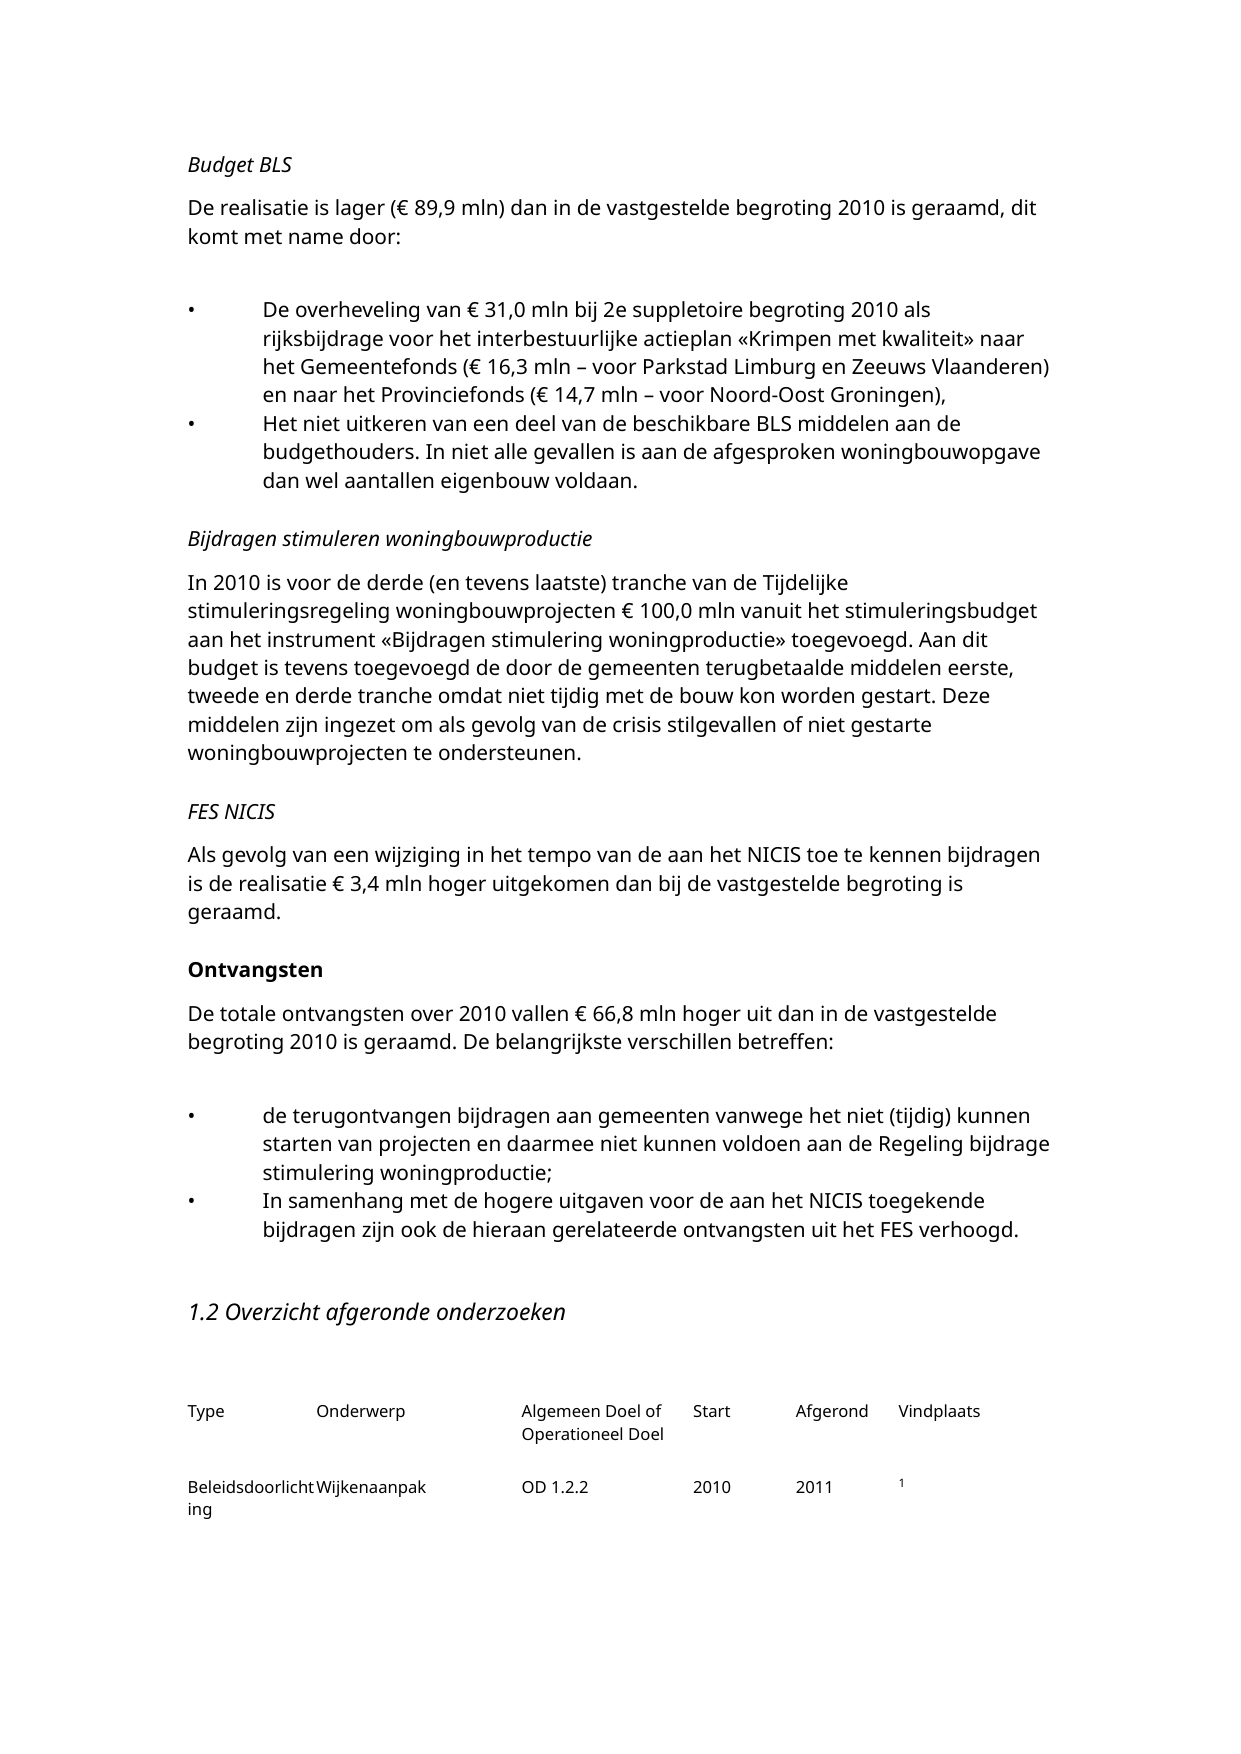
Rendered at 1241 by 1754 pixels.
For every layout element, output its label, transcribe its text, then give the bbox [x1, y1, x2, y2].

table_cell OD 1.2.2 [521, 1475, 693, 1551]
text Budget BLS [187, 150, 1053, 178]
table_cell 2011 [796, 1475, 898, 1551]
table_cell Beleidsdoorlichting [188, 1475, 316, 1551]
table_header Onderwerp [316, 1400, 521, 1475]
table_cell 1 [898, 1475, 1053, 1551]
list de terugontvangen bijdragen aan gemeenten vanwege het niet (tijdig) kunnen starten van projecten en daarmee niet kunnen voldoen aan de Regeling bijdrage stimulering woningproductie; [187, 1101, 1053, 1186]
text Als gevolg van een wijziging in het tempo van de aan het NICIS toe te kennen bijdragen is de realisatie € 3,4 mln hoger uitgekomen dan bij de vastgestelde begroting is geraamd. [187, 840, 1053, 926]
text Bijdragen stimuleren woningbouwproductie [187, 524, 1053, 553]
table_header Start [693, 1400, 796, 1475]
list In samenhang met de hogere uitgaven voor de aan het NICIS toegekende bijdragen zijn ook de hieraan gerelateerde ontvangsten uit het FES verhoogd. [187, 1186, 1053, 1243]
table_header Vindplaats [898, 1400, 1053, 1475]
table_cell 2010 [693, 1475, 796, 1551]
table_cell Wijkenaanpak [316, 1475, 521, 1551]
text FES NICIS [187, 797, 1053, 825]
text De totale ontvangsten over 2010 vallen € 66,8 mln hoger uit dan in de vastgestelde begroting 2010 is geraamd. De belangrijkste verschillen betreffen: [187, 999, 1053, 1056]
table_header Type [188, 1400, 316, 1475]
table_header Afgerond [796, 1400, 898, 1475]
list Het niet uitkeren van een deel van de beschikbare BLS middelen aan de budgethouders. In niet alle gevallen is aan de afgesproken woningbouwopgave dan wel aantallen eigenbouw voldaan. [187, 409, 1053, 494]
text De realisatie is lager (€ 89,9 mln) dan in de vastgestelde begroting 2010 is geraamd, dit komt met name door: [187, 193, 1053, 250]
text Ontvangsten [187, 956, 1053, 984]
table_header Algemeen Doel of Operationeel Doel [521, 1400, 693, 1475]
subtitle 1.2 Overzicht afgeronde onderzoeken [187, 1296, 1053, 1327]
text In 2010 is voor de derde (en tevens laatste) tranche van de Tijdelijke stimuleringsregeling woningbouwprojecten € 100,0 mln vanuit het stimuleringsbudget aan het instrument «Bijdragen stimulering woningproductie» toegevoegd. Aan dit budget is tevens toegevoegd de door de gemeenten terugbetaalde middelen eerste, tweede en derde tranche omdat niet tijdig met de bouw kon worden gestart. Deze middelen zijn ingezet om als gevolg van de crisis stilgevallen of niet gestarte woningbouwprojecten te ondersteunen. [187, 568, 1053, 767]
list De overheveling van € 31,0 mln bij 2e suppletoire begroting 2010 als rijksbijdrage voor het interbestuurlijke actieplan «Krimpen met kwaliteit» naar het Gemeentefonds (€ 16,3 mln – voor Parkstad Limburg en Zeeuws Vlaanderen) en naar het Provinciefonds (€ 14,7 mln – voor Noord-Oost Groningen), [187, 295, 1053, 409]
